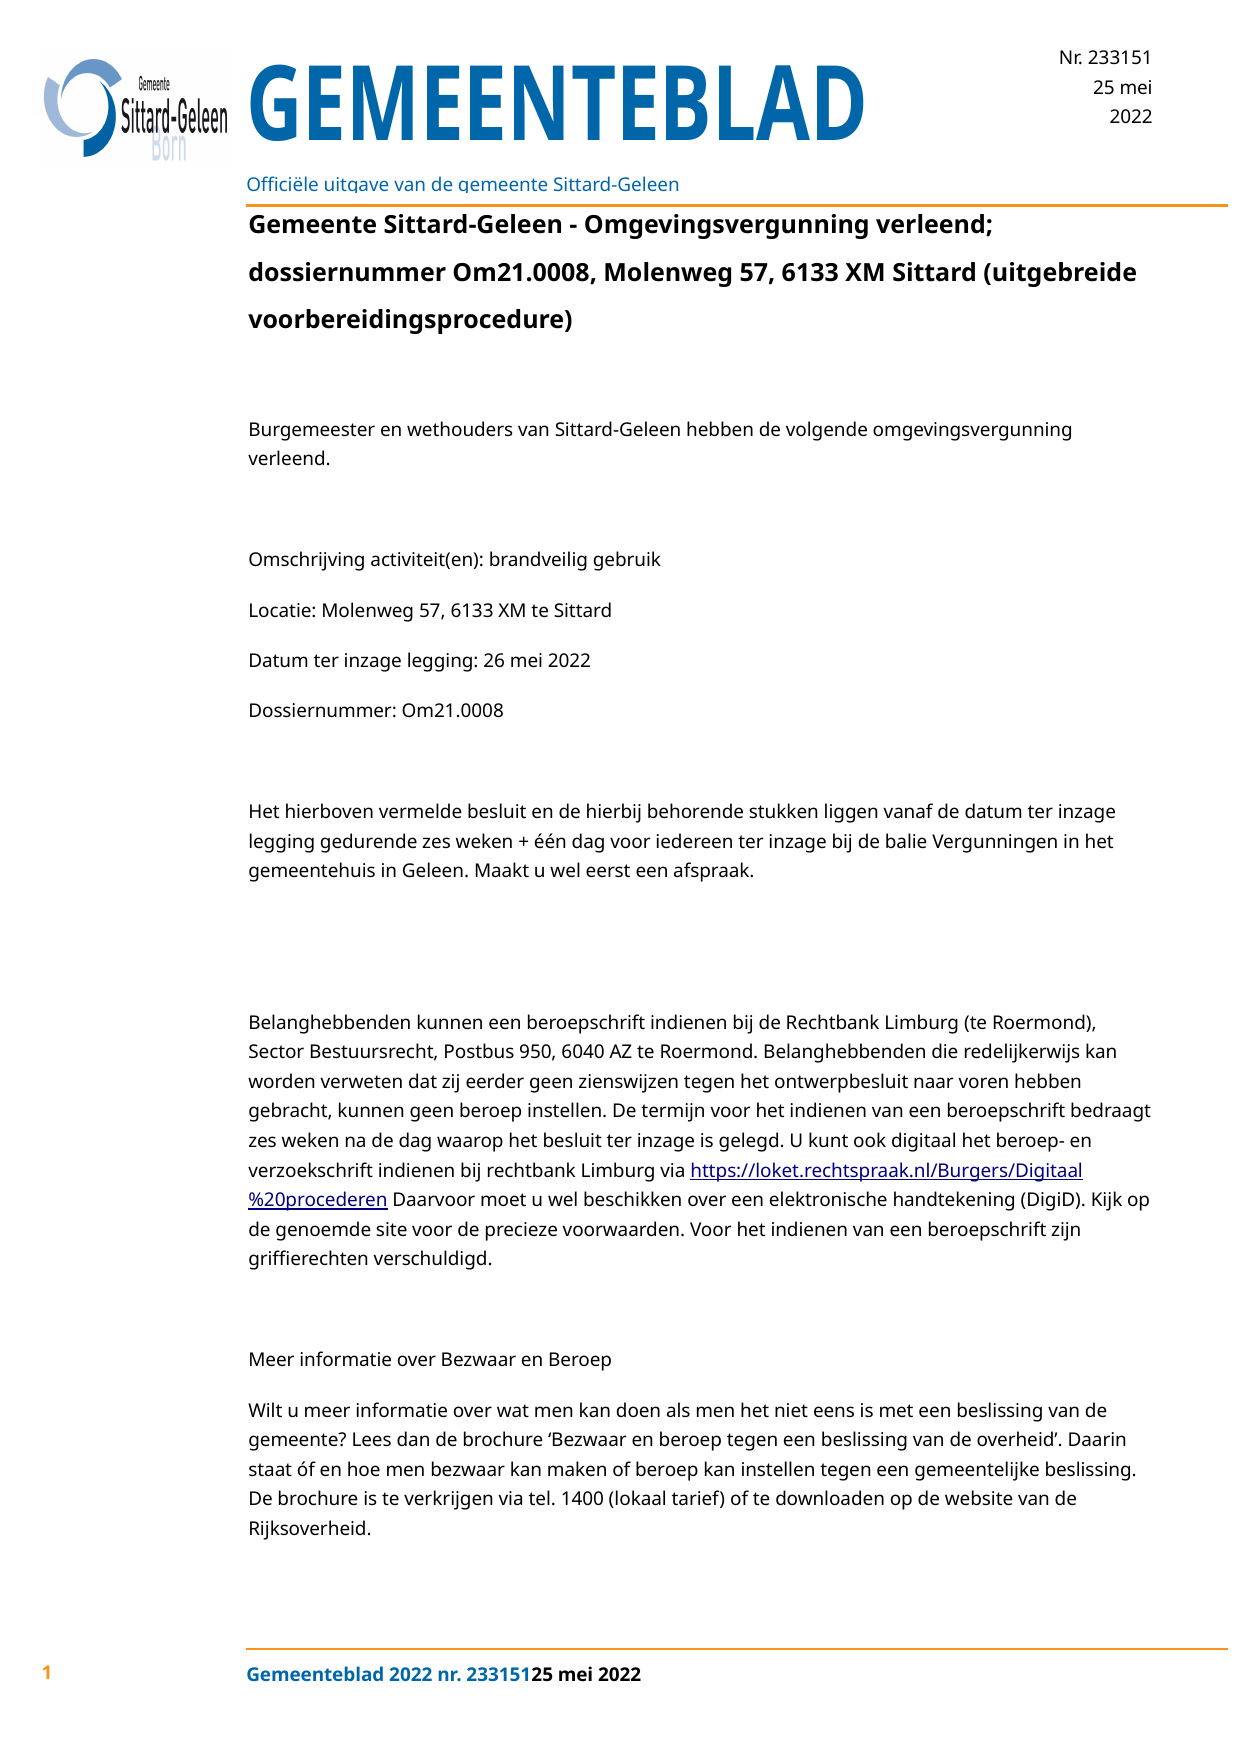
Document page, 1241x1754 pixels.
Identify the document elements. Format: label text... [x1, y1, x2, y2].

text Burgemeester en wethouders van Sittard-Geleen hebben de volgende omgevingsvergunning verleend. [248, 416, 1152, 471]
text Gemeente Sittard-Geleen - Omgevingsvergunning verleend; dossiernummer Om21.0008, Molenweg 57, 6133 XM Sittard (uitgebreide voorbereidingsprocedure) [248, 207, 1152, 336]
text Dossiernummer: Om21.0008 [248, 698, 1152, 723]
text Omschrijving activiteit(en): brandveilig gebruik [248, 546, 1152, 572]
text Belanghebbenden kunnen een beroepschrift indienen bij de Rechtbank Limburg (te Roermond), Sector Bestuursrecht, Postbus 950, 6040 AZ te Roermond. Belanghebbenden die redelijkerwijs kan worden verweten dat zij eerder geen zienswijzen tegen het ontwerpbesluit naar voren hebben gebracht, kunnen geen beroep instellen. De termijn voor het indienen van een beroepschrift bedraagt zes weken na de dag waarop het besluit ter inzage is gelegd. U kunt ook digitaal het beroep- en verzoekschrift indienen bij rechtbank Limburg via https://loket.rechtspraak.nl/Burgers/Digitaal%20procederen Daarvoor moet u wel beschikken over een elektronische handtekening (DigiD). Kijk op de genoemde site voor de precieze voorwaarden. Voor het indienen van een beroepschrift zijn griffierechten verschuldigd. [248, 1009, 1152, 1271]
picture [41, 47, 231, 172]
text Wilt u meer informatie over wat men kan doen als men het niet eens is met een beslissing van de gemeente? Lees dan de brochure ‘Bezwaar en beroep tegen een beslissing van de overheid’. Daarin staat óf en hoe men bezwaar kan maken of beroep kan instellen tegen een gemeentelijke beslissing. De brochure is te verkrijgen via tel. 1400 (lokaal tarief) of te downloaden op de website van de Rijksoverheid. [248, 1397, 1152, 1541]
text Meer informatie over Bezwaar en Beroep [248, 1346, 1152, 1372]
text Het hierboven vermelde besluit en de hierbij behorende stukken liggen vanaf de datum ter inzage legging gedurende zes weken + één dag voor iedereen ter inzage bij de balie Vergunningen in het gemeentehuis in Geleen. Maakt u wel eerst een afspraak. [248, 798, 1152, 883]
text Datum ter inzage legging: 26 mei 2022 [248, 647, 1152, 673]
text Locatie: Molenweg 57, 6133 XM te Sittard [248, 597, 1152, 622]
